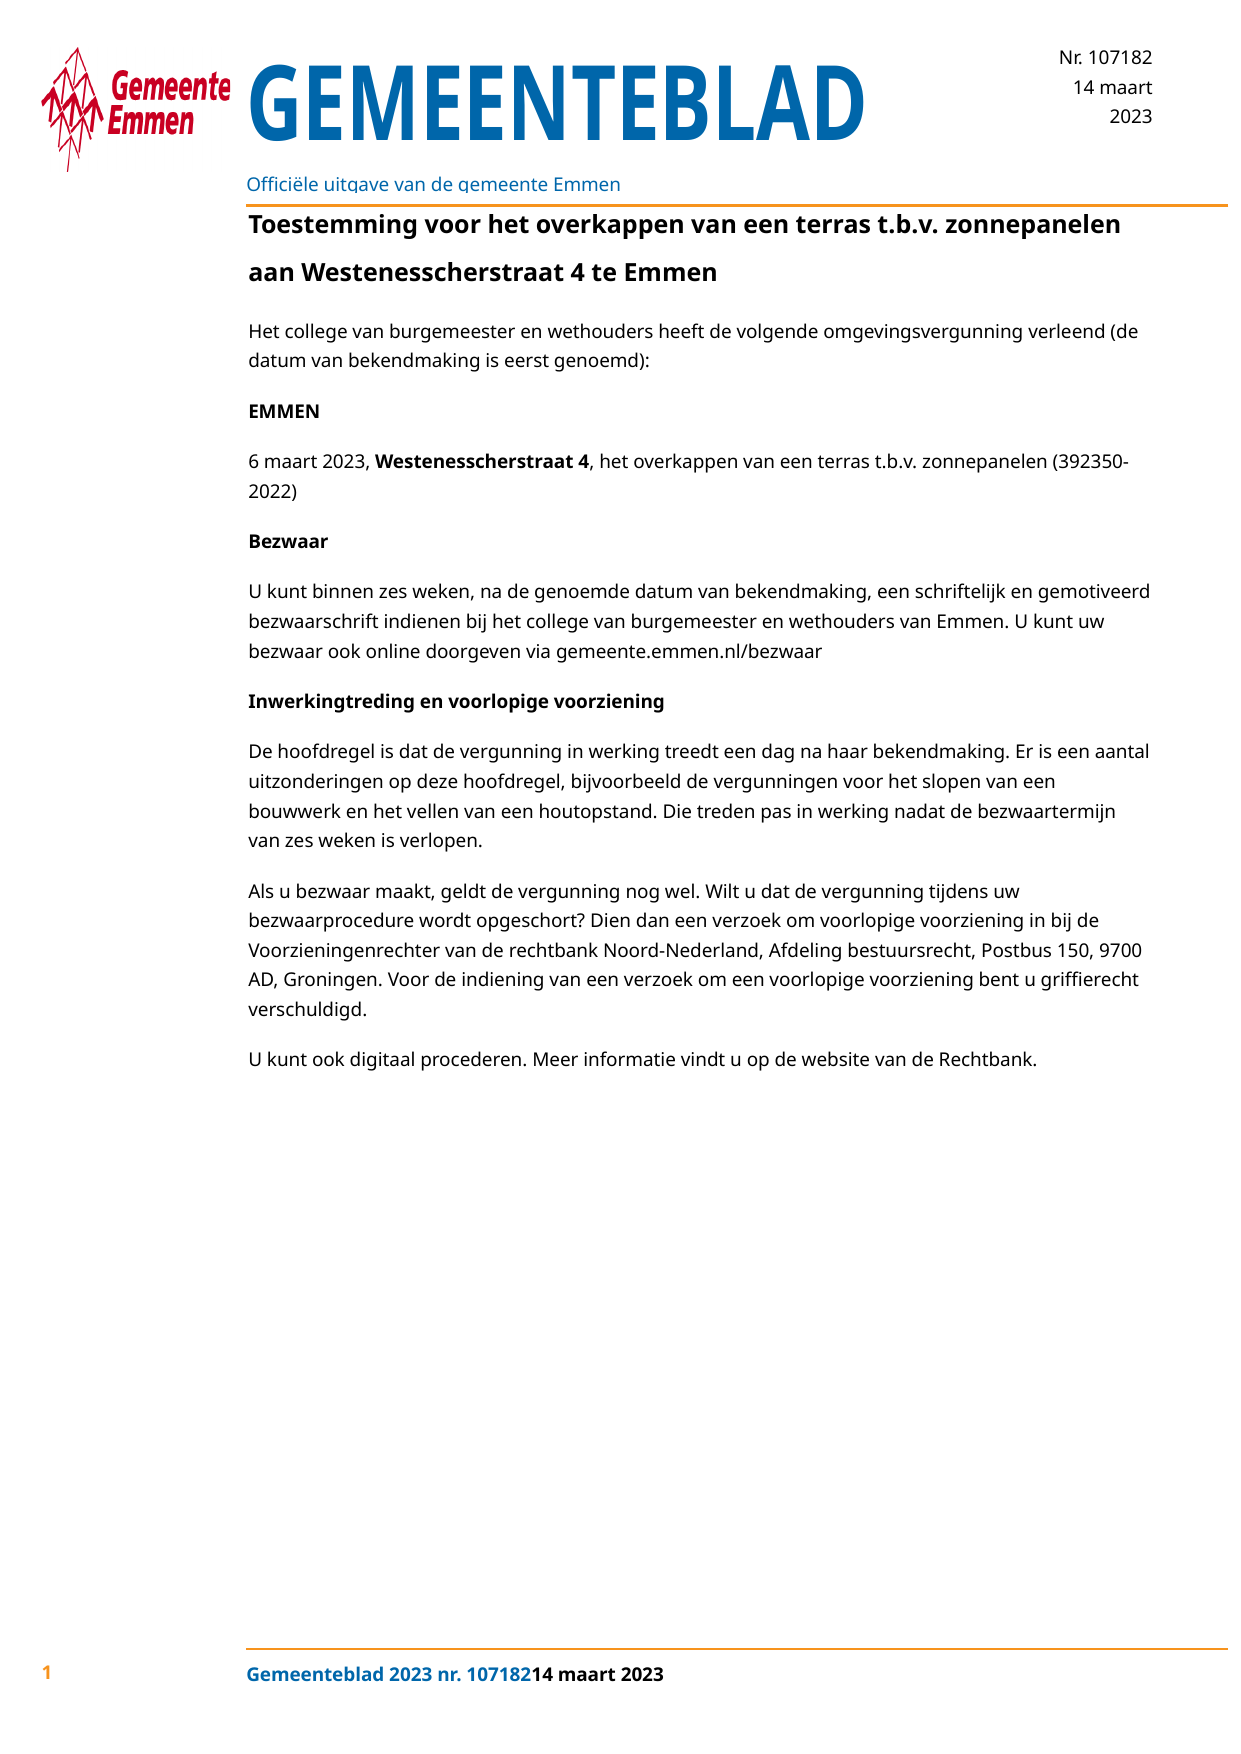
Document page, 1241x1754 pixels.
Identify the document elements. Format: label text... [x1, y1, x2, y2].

text Bezwaar [248, 528, 1152, 554]
text 6 maart 2023, Westenesscherstraat 4, het overkappen van een terras t.b.v. zonnepanelen (392350-2022) [248, 448, 1152, 504]
text EMMEN [248, 398, 1152, 424]
text Inwerkingtreding en voorlopige voorziening [248, 688, 1152, 714]
text U kunt binnen zes weken, na de genoemde datum van bekendmaking, een schriftelijk en gemotiveerd bezwaarschrift indienen bij het college van burgemeester en wethouders van Emmen. U kunt uw bezwaar ook online doorgeven via gemeente.emmen.nl/bezwaar [248, 579, 1152, 664]
text U kunt ook digitaal procederen. Meer informatie vindt u op de website van de Rechtbank. [248, 1047, 1152, 1072]
text Het college van burgemeester en wethouders heeft de volgende omgevingsvergunning verleend (de datum van bekendmaking is eerst genoemd): [248, 318, 1152, 373]
text Als u bezwaar maakt, geldt de vergunning nog wel. Wilt u dat de vergunning tijdens uw bezwaarprocedure wordt opgeschort? Dien dan een verzoek om voorlopige voorziening in bij de Voorzieningenrechter van de rechtbank Noord-Nederland, Afdeling bestuursrecht, Postbus 150, 9700 AD, Groningen. Voor de indiening van een verzoek om een voorlopige voorziening bent u griffierecht verschuldigd. [248, 878, 1152, 1022]
text De hoofdregel is dat de vergunning in werking treedt een dag na haar bekendmaking. Er is een aantal uitzonderingen op deze hoofdregel, bijvoorbeeld de vergunningen voor het slopen van een bouwwerk en het vellen van een houtopstand. Die treden pas in werking nadat de bezwaartermijn van zes weken is verlopen. [248, 739, 1152, 853]
picture [41, 47, 231, 172]
text Toestemming voor het overkappen van een terras t.b.v. zonnepanelen aan Westenesscherstraat 4 te Emmen [248, 207, 1152, 288]
